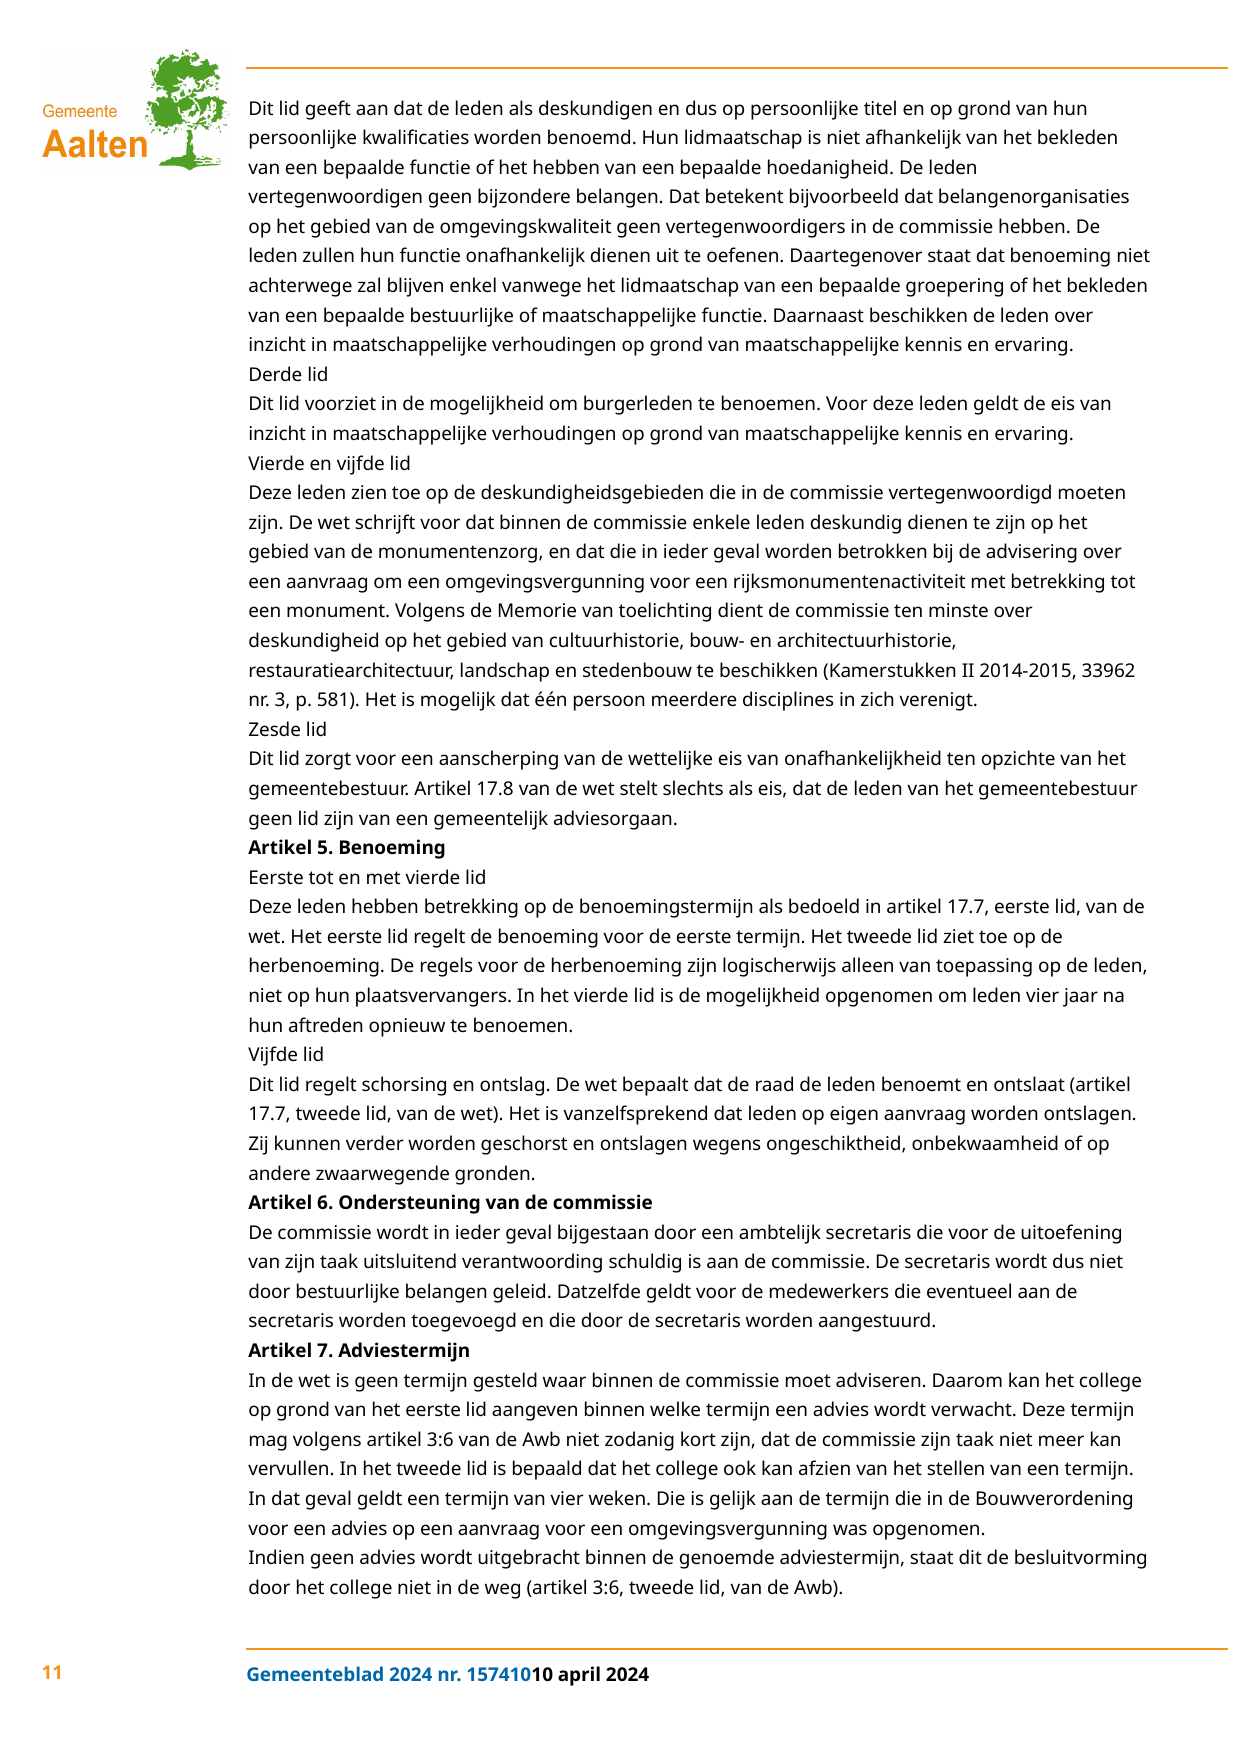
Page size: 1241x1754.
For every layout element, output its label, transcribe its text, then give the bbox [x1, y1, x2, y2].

text Artikel 7. Adviestermijn [248, 1337, 1152, 1363]
text Dit lid voorziet in de mogelijkheid om burgerleden te benoemen. Voor deze leden geldt de eis van inzicht in maatschappelijke verhoudingen op grond van maatschappelijke kennis en ervaring. [248, 391, 1152, 446]
text Deze leden hebben betrekking op de benoemingstermijn als bedoeld in artikel 17.7, eerste lid, van de wet. Het eerste lid regelt de benoeming voor de eerste termijn. Het tweede lid ziet toe op de herbenoeming. De regels voor de herbenoeming zijn logischerwijs alleen van toepassing op de leden, niet op hun plaatsvervangers. In het vierde lid is de mogelijkheid opgenomen om leden vier jaar na hun aftreden opnieuw te benoemen. [248, 893, 1152, 1038]
text Derde lid [248, 361, 1152, 387]
text Indien geen advies wordt uitgebracht binnen de genoemde adviestermijn, staat dit de besluitvorming door het college niet in de weg (artikel 3:6, tweede lid, van de Awb). [248, 1544, 1152, 1600]
text Eerste tot en met vierde lid [248, 864, 1152, 890]
text Zesde lid [248, 716, 1152, 742]
text Dit lid zorgt voor een aanscherping van de wettelijke eis van onafhankelijkheid ten opzichte van het gemeentebestuur. Artikel 17.8 van de wet stelt slechts als eis, dat de leden van het gemeentebestuur geen lid zijn van een gemeentelijk adviesorgaan. [248, 746, 1152, 831]
text Vijfde lid [248, 1041, 1152, 1067]
text Artikel 5. Benoeming [248, 834, 1152, 860]
text Artikel 6. Ondersteuning van de commissie [248, 1189, 1152, 1215]
text De commissie wordt in ieder geval bijgestaan door een ambtelijk secretaris die voor de uitoefening van zijn taak uitsluitend verantwoording schuldig is aan de commissie. De secretaris wordt dus niet door bestuurlijke belangen geleid. Datzelfde geldt voor de medewerkers die eventueel aan de secretaris worden toegevoegd en die door de secretaris worden aangestuurd. [248, 1219, 1152, 1333]
text In de wet is geen termijn gesteld waar binnen de commissie moet adviseren. Daarom kan het college op grond van het eerste lid aangeven binnen welke termijn een advies wordt verwacht. Deze termijn mag volgens artikel 3:6 van de Awb niet zodanig kort zijn, dat de commissie zijn taak niet meer kan vervullen. In het tweede lid is bepaald dat het college ook kan afzien van het stellen van een termijn. In dat geval geldt een termijn van vier weken. Die is gelijk aan de termijn die in de Bouwverordening voor een advies op een aanvraag voor een omgevingsvergunning was opgenomen. [248, 1367, 1152, 1541]
picture [41, 47, 231, 172]
text Dit lid regelt schorsing en ontslag. De wet bepaalt dat de raad de leden benoemt en ontslaat (artikel 17.7, tweede lid, van de wet). Het is vanzelfsprekend dat leden op eigen aanvraag worden ontslagen. Zij kunnen verder worden geschorst en ontslagen wegens ongeschiktheid, onbekwaamheid of op andere zwaarwegende gronden. [248, 1071, 1152, 1186]
text Dit lid geeft aan dat de leden als deskundigen en dus op persoonlijke titel en op grond van hun persoonlijke kwalificaties worden benoemd. Hun lidmaatschap is niet afhankelijk van het bekleden van een bepaalde functie of het hebben van een bepaalde hoedanigheid. De leden vertegenwoordigen geen bijzondere belangen. Dat betekent bijvoorbeeld dat belangenorganisaties op het gebied van de omgevingskwaliteit geen vertegenwoordigers in de commissie hebben. De leden zullen hun functie onafhankelijk dienen uit te oefenen. Daartegenover staat dat benoeming niet achterwege zal blijven enkel vanwege het lidmaatschap van een bepaalde groepering of het bekleden van een bepaalde bestuurlijke of maatschappelijke functie. Daarnaast beschikken de leden over inzicht in maatschappelijke verhoudingen op grond van maatschappelijke kennis en ervaring. [248, 95, 1152, 357]
text Vierde en vijfde lid [248, 450, 1152, 476]
text Deze leden zien toe op de deskundigheidsgebieden die in de commissie vertegenwoordigd moeten zijn. De wet schrijft voor dat binnen de commissie enkele leden deskundig dienen te zijn op het gebied van de monumentenzorg, en dat die in ieder geval worden betrokken bij de advisering over een aanvraag om een omgevingsvergunning voor een rijksmonumentenactiviteit met betrekking tot een monument. Volgens de Memorie van toelichting dient de commissie ten minste over deskundigheid op het gebied van cultuurhistorie, bouw- en architectuurhistorie, restauratiearchitectuur, landschap en stedenbouw te beschikken (Kamerstukken II 2014-2015, 33962 nr. 3, p. 581). Het is mogelijk dat één persoon meerdere disciplines in zich verenigt. [248, 479, 1152, 712]
